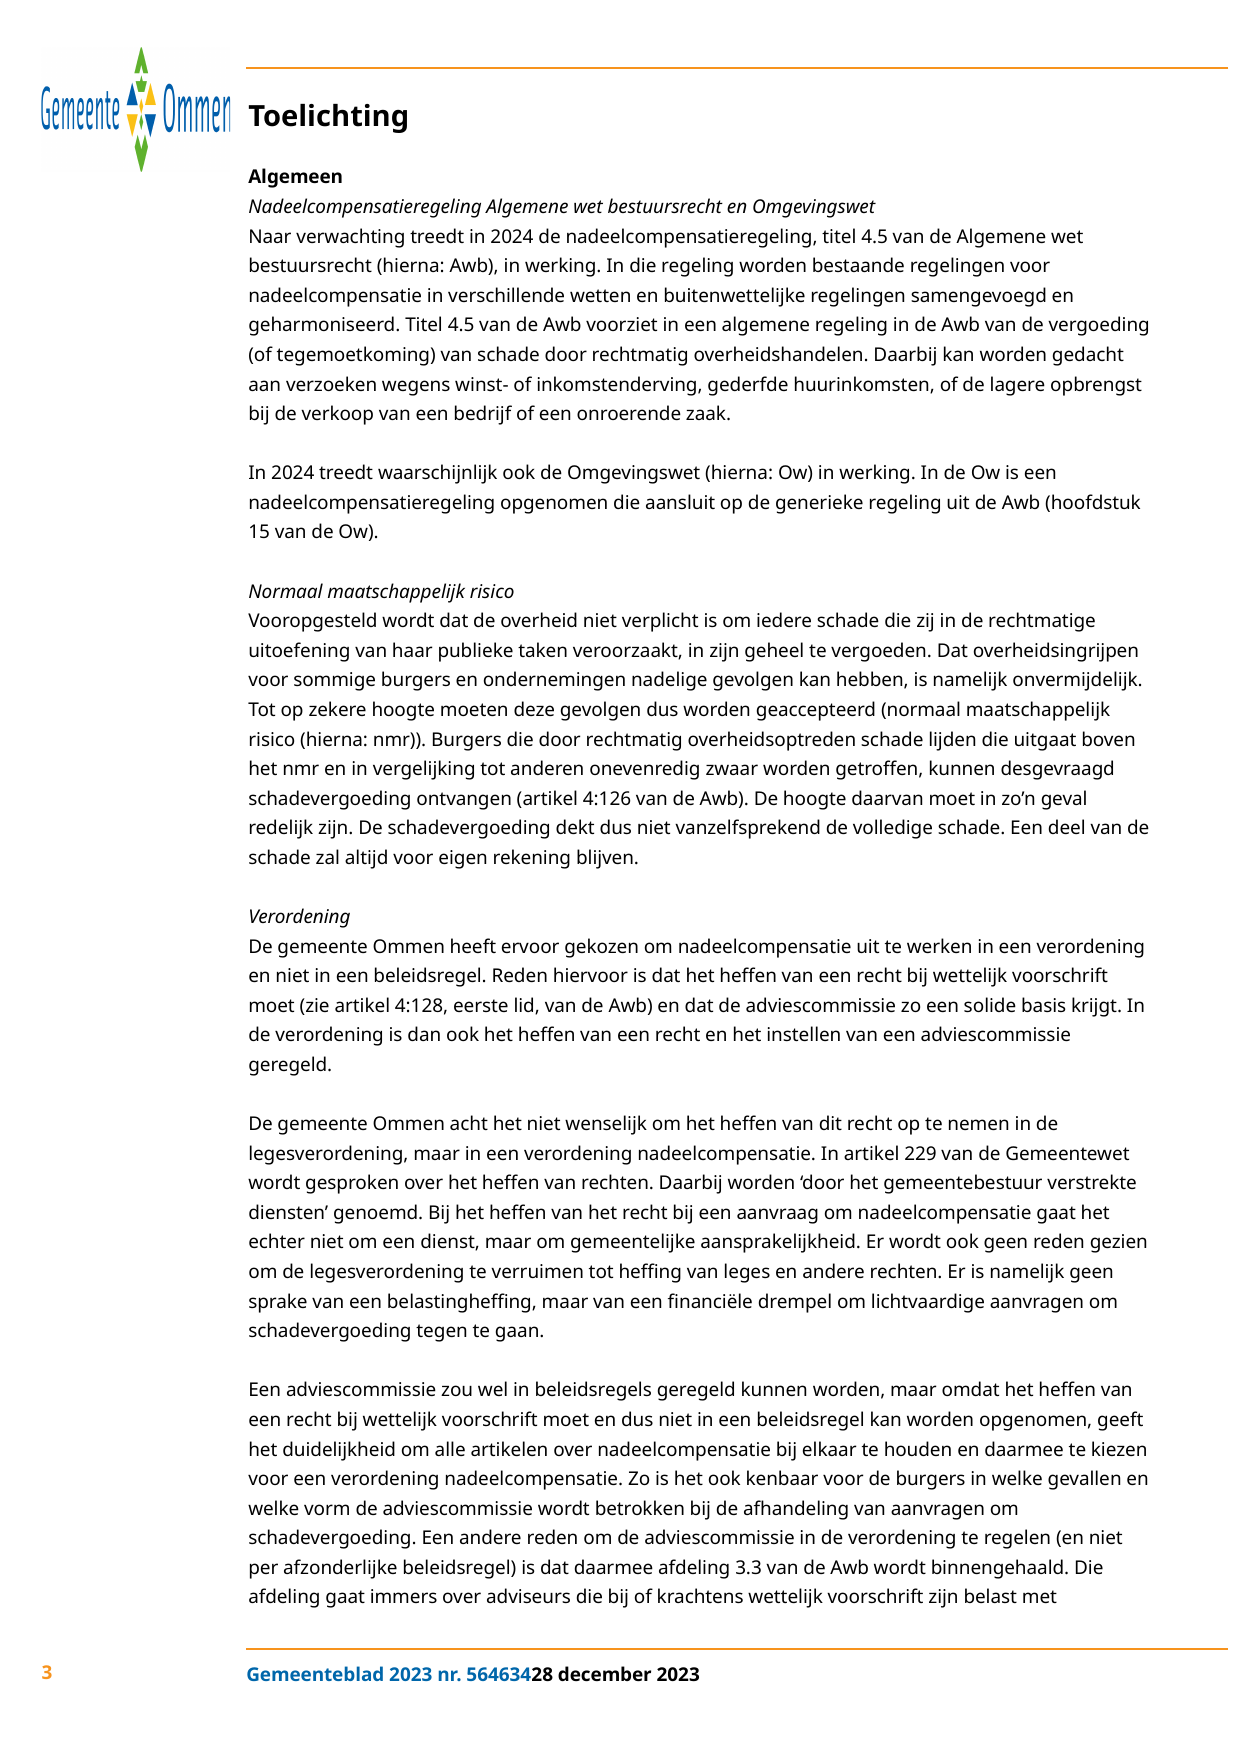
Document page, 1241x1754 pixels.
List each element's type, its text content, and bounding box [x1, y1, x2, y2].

text Verordening [248, 903, 1152, 929]
picture [41, 47, 231, 172]
text Nadeelcompensatieregeling Algemene wet bestuursrecht en Omgevingswet [248, 193, 1152, 219]
text De gemeente Ommen heeft ervoor gekozen om nadeelcompensatie uit te werken in een verordening en niet in een beleidsregel. Reden hiervoor is dat het heffen van een recht bij wettelijk voorschrift moet (zie artikel 4:128, eerste lid, van de Awb) en dat de adviescommissie zo een solide basis krijgt. In de verordening is dan ook het heffen van een recht en het instellen van een adviescommissie geregeld. [248, 933, 1152, 1077]
text Algemeen [248, 164, 1152, 189]
text Normaal maatschappelijk risico [248, 578, 1152, 603]
text Een adviescommissie zou wel in beleidsregels geregeld kunnen worden, maar omdat het heffen van een recht bij wettelijk voorschrift moet en dus niet in een beleidsregel kan worden opgenomen, geeft het duidelijkheid om alle artikelen over nadeelcompensatie bij elkaar te houden en daarmee te kiezen voor een verordening nadeelcompensatie. Zo is het ook kenbaar voor de burgers in welke gevallen en welke vorm de adviescommissie wordt betrokken bij de afhandeling van aanvragen om schadevergoeding. Een andere reden om de adviescommissie in de verordening te regelen (en niet per afzonderlijke beleidsregel) is dat daarmee afdeling 3.3 van de Awb wordt binnengehaald. Die afdeling gaat immers over adviseurs die bij of krachtens wettelijk voorschrift zijn belast met [248, 1377, 1152, 1609]
text Naar verwachting treedt in 2024 de nadeelcompensatieregeling, titel 4.5 van de Algemene wet bestuursrecht (hierna: Awb), in werking. In die regeling worden bestaande regelingen voor nadeelcompensatie in verschillende wetten en buitenwettelijke regelingen samengevoegd en geharmoniseerd. Titel 4.5 van de Awb voorziet in een algemene regeling in de Awb van de vergoeding (of tegemoetkoming) van schade door rechtmatig overheidshandelen. Daarbij kan worden gedacht aan verzoeken wegens winst- of inkomstenderving, gederfde huurinkomsten, of de lagere opbrengst bij de verkoop van een bedrijf of een onroerende zaak. [248, 223, 1152, 426]
text Vooropgesteld wordt dat de overheid niet verplicht is om iedere schade die zij in de rechtmatige uitoefening van haar publieke taken veroorzaakt, in zijn geheel te vergoeden. Dat overheidsingrijpen voor sommige burgers en ondernemingen nadelige gevolgen kan hebben, is namelijk onvermijdelijk. Tot op zekere hoogte moeten deze gevolgen dus worden geaccepteerd (normaal maatschappelijk risico (hierna: nmr)). Burgers die door rechtmatig overheidsoptreden schade lijden die uitgaat boven het nmr en in vergelijking tot anderen onevenredig zwaar worden getroffen, kunnen desgevraagd schadevergoeding ontvangen (artikel 4:126 van de Awb). De hoogte daarvan moet in zo’n geval redelijk zijn. De schadevergoeding dekt dus niet vanzelfsprekend de volledige schade. Een deel van de schade zal altijd voor eigen rekening blijven. [248, 607, 1152, 870]
text De gemeente Ommen acht het niet wenselijk om het heffen van dit recht op te nemen in de legesverordening, maar in een verordening nadeelcompensatie. In artikel 229 van de Gemeentewet wordt gesproken over het heffen van rechten. Daarbij worden ‘door het gemeentebestuur verstrekte diensten’ genoemd. Bij het heffen van het recht bij een aanvraag om nadeelcompensatie gaat het echter niet om een dienst, maar om gemeentelijke aansprakelijkheid. Er wordt ook geen reden gezien om de legesverordening te verruimen tot heffing van leges en andere rechten. Er is namelijk geen sprake van een belastingheffing, maar van een financiële drempel om lichtvaardige aanvragen om schadevergoeding tegen te gaan. [248, 1110, 1152, 1343]
text In 2024 treedt waarschijnlijk ook de Omgevingswet (hierna: Ow) in werking. In de Ow is een nadeelcompensatieregeling opgenomen die aansluit op de generieke regeling uit de Awb (hoofdstuk 15 van de Ow). [248, 459, 1152, 544]
text Toelichting [248, 95, 1152, 134]
